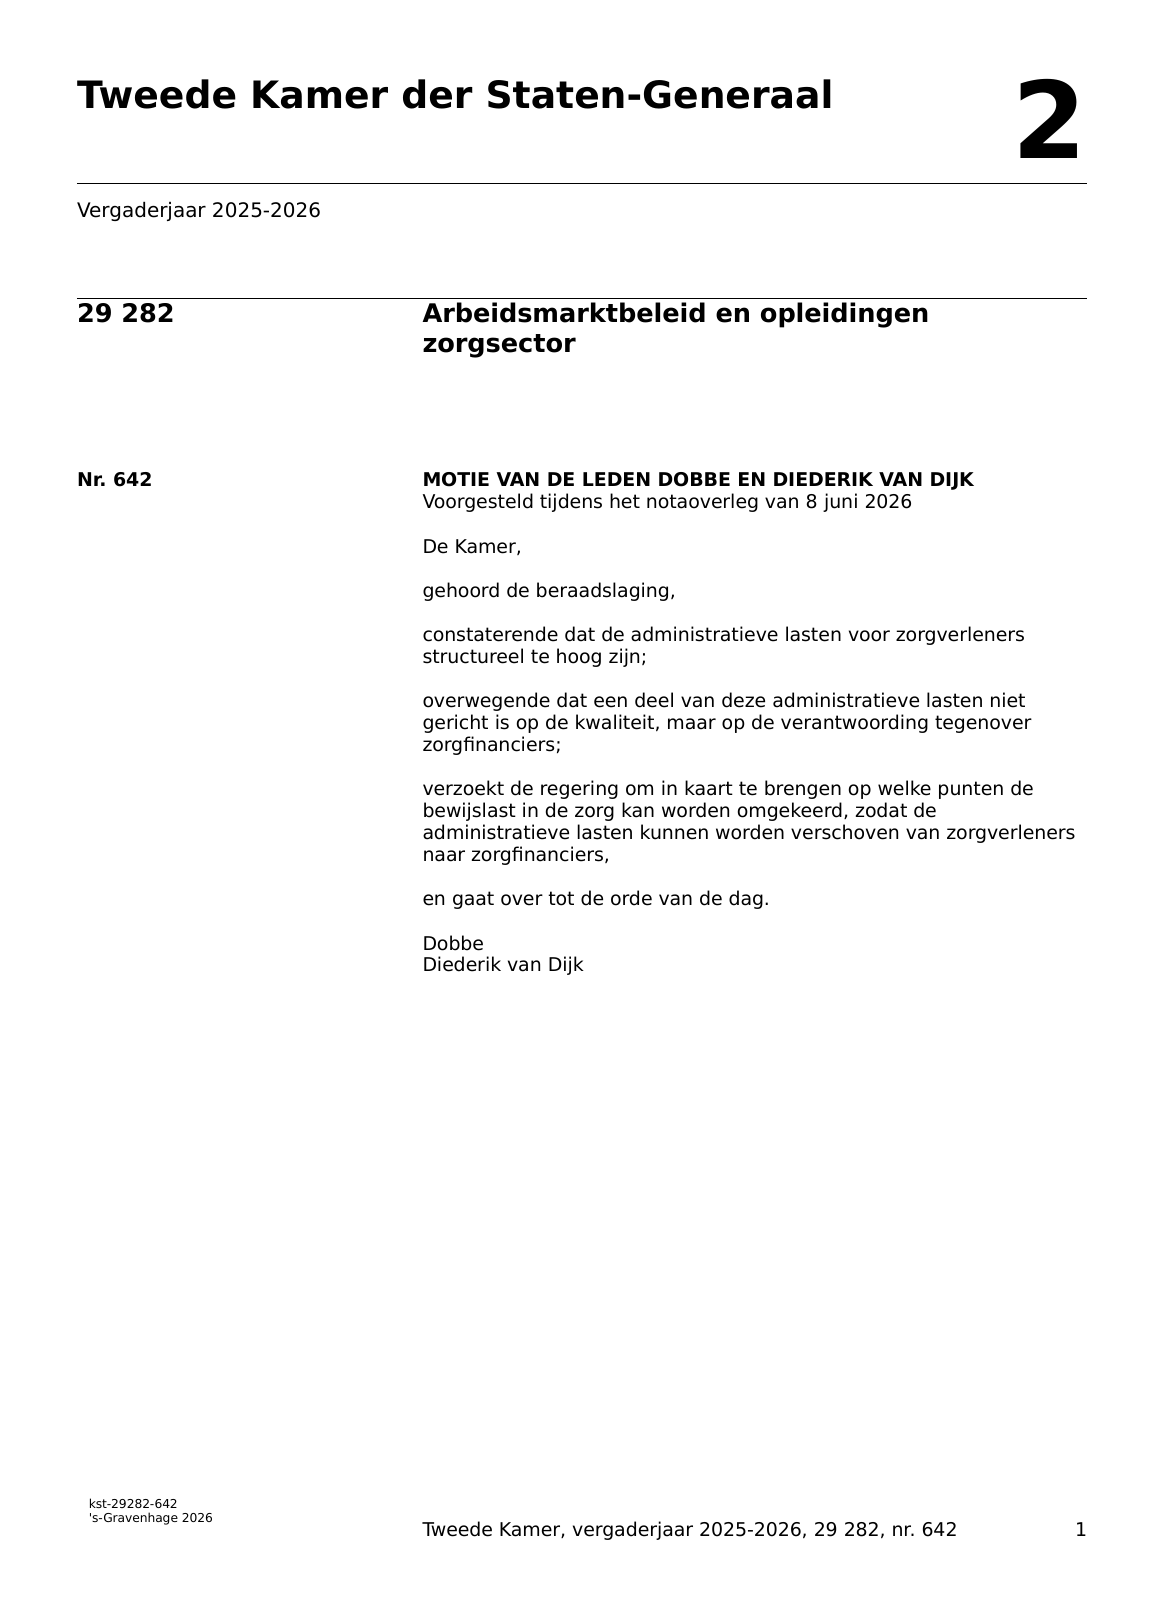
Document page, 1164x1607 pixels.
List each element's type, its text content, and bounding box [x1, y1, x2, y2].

text kst-29282-642 [88, 1497, 323, 1511]
subtitle Nr. 642 MOTIE VAN DE LEDEN DOBBE EN DIEDERIK VAN DIJK [77, 469, 1087, 491]
table_header 2 [886, 59, 1087, 183]
text constaterende dat de administratieve lasten voor zorgverleners structureel te hoog zijn; [422, 624, 1087, 668]
subtitle 29 282 Arbeidsmarktbeleid en opleidingen zorgsector [77, 299, 1087, 358]
text en gaat over tot de orde van de dag. [422, 888, 1087, 910]
text 's-Gravenhage 2026 [88, 1511, 323, 1525]
text Diederik van Dijk [422, 954, 1087, 976]
table_header Tweede Kamer der Staten-Generaal [77, 59, 886, 183]
text gehoord de beraadslaging, [422, 580, 1087, 602]
text Voorgesteld tijdens het notaoverleg van 8 juni 2026 [422, 491, 1087, 513]
text De Kamer, [422, 536, 1087, 557]
text overwegende dat een deel van deze administratieve lasten niet gericht is op de kwaliteit, maar op de verantwoording tegenover zorgfinanciers; [422, 690, 1087, 756]
table_cell Vergaderjaar 2025-2026 [77, 184, 1087, 298]
text verzoekt de regering om in kaart te brengen op welke punten de bewijslast in de zorg kan worden omgekeerd, zodat de administratieve lasten kunnen worden verschoven van zorgverleners naar zorgfinanciers, [422, 778, 1087, 866]
text Dobbe [422, 932, 1087, 954]
